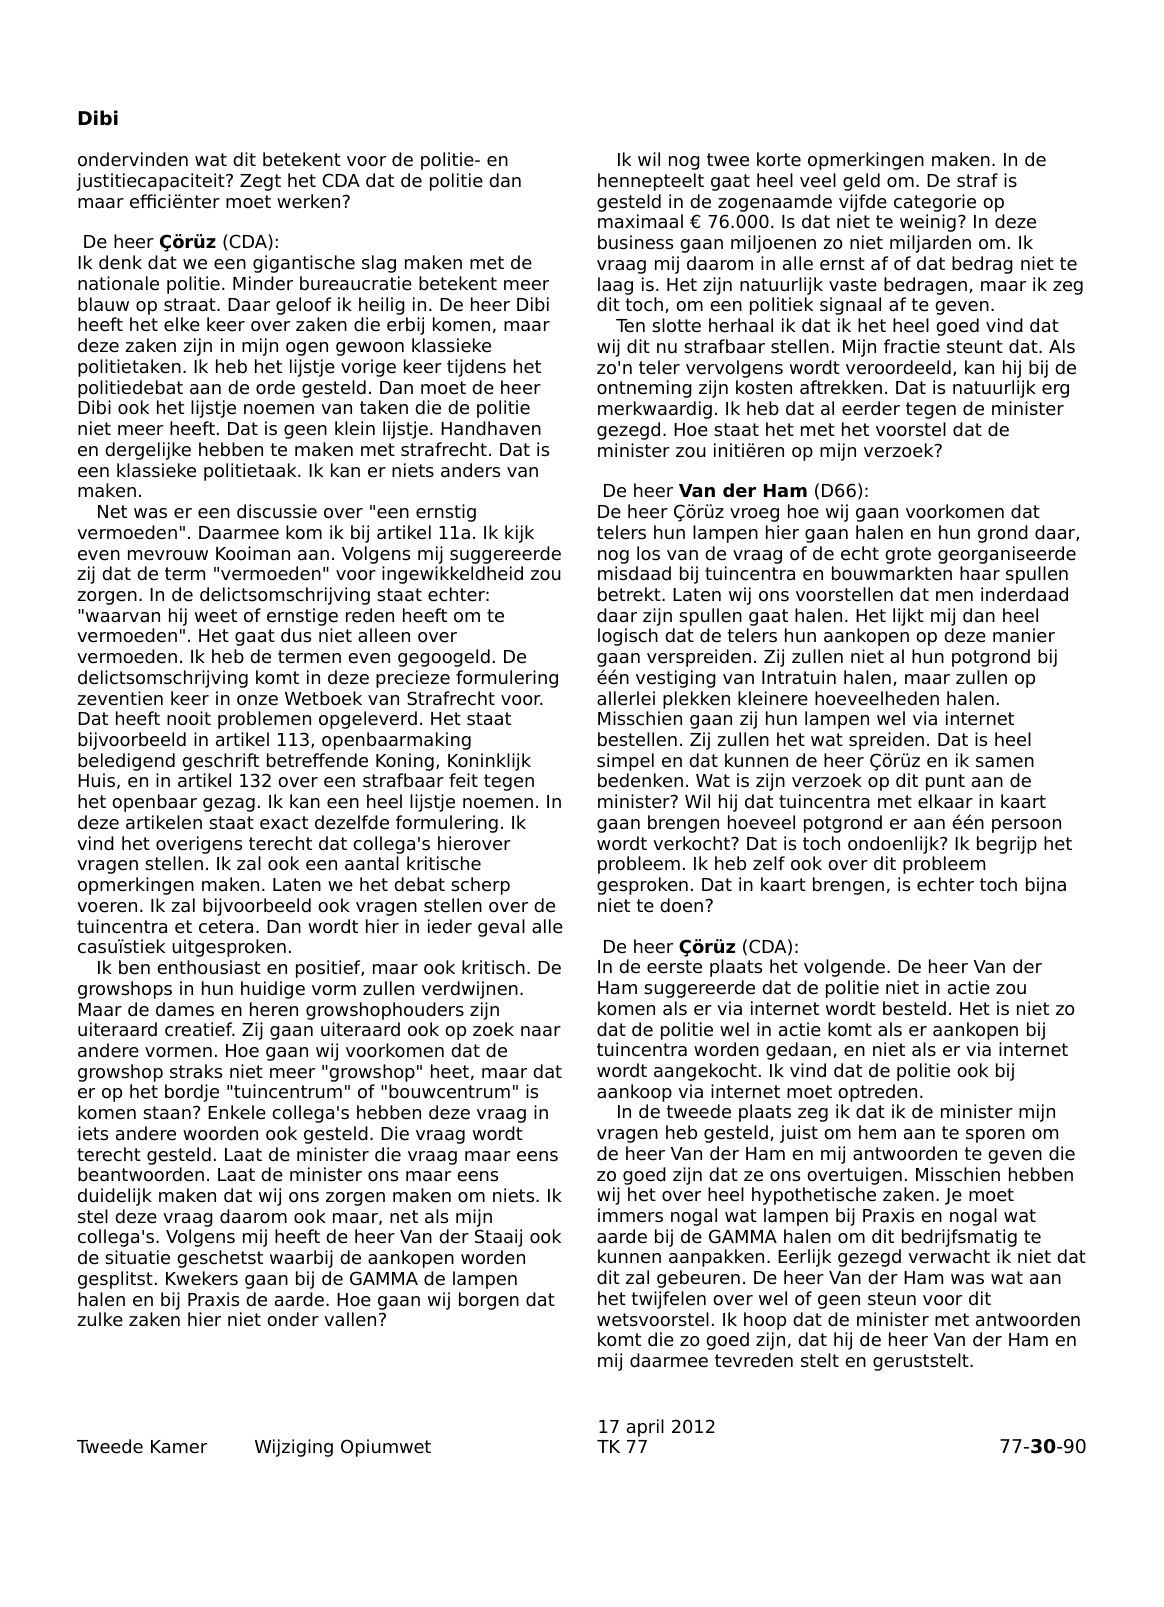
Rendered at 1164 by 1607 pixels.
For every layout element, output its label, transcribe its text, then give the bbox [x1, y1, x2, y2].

text Net was er een discussie over "een ernstig vermoeden". Daarmee kom ik bij artikel 11a. Ik kijk even mevrouw Kooiman aan. Volgens mij suggereerde zij dat de term "vermoeden" voor ingewikkeldheid zou zorgen. In de delictsomschrijving staat echter: "waarvan hij weet of ernstige reden heeft om te vermoeden". Het gaat dus niet alleen over vermoeden. Ik heb de termen even gegoogeld. De delictsomschrijving komt in deze precieze formulering zeventien keer in onze Wetboek van Strafrecht voor. Dat heeft nooit problemen opgeleverd. Het staat bijvoorbeeld in artikel 113, openbaarmaking beledigend geschrift betreffende Koning, Koninklijk Huis, en in artikel 132 over een strafbaar feit tegen het openbaar gezag. Ik kan een heel lijstje noemen. In deze artikelen staat exact dezelfde formulering. Ik vind het overigens terecht dat collega's hierover vragen stellen. Ik zal ook een aantal kritische opmerkingen maken. Laten we het debat scherp voeren. Ik zal bijvoorbeeld ook vragen stellen over de tuincentra et cetera. Dan wordt hier in ieder geval alle casuïstiek uitgesproken. [77, 502, 567, 958]
text Ik denk dat we een gigantische slag maken met de nationale politie. Minder bureaucratie betekent meer blauw op straat. Daar geloof ik heilig in. De heer Dibi heeft het elke keer over zaken die erbij komen, maar deze zaken zijn in mijn ogen gewoon klassieke politietaken. Ik heb het lijstje vorige keer tijdens het politiedebat aan de orde gesteld. Dan moet de heer Dibi ook het lijstje noemen van taken die de politie niet meer heeft. Dat is geen klein lijstje. Handhaven en dergelijke hebben te maken met strafrecht. Dat is een klassieke politietaak. Ik kan er niets anders van maken. [77, 253, 567, 502]
text ondervinden wat dit betekent voor de politie- en justitiecapaciteit? Zegt het CDA dat de politie dan maar efficiënter moet werken? [77, 150, 567, 212]
text Ten slotte herhaal ik dat ik het heel goed vind dat wij dit nu strafbaar stellen. Mijn fractie steunt dat. Als zo'n teler vervolgens wordt veroordeeld, kan hij bij de ontneming zijn kosten aftrekken. Dat is natuurlijk erg merkwaardig. Ik heb dat al eerder tegen de minister gezegd. Hoe staat het met het voorstel dat de minister zou initiëren op mijn verzoek? [596, 316, 1087, 461]
text De heer Çörüz (CDA): [596, 936, 1087, 957]
text In de tweede plaats zeg ik dat ik de minister mijn vragen heb gesteld, juist om hem aan te sporen om de heer Van der Ham en mij antwoorden te geven die zo goed zijn dat ze ons overtuigen. Misschien hebben wij het over heel hypothetische zaken. Je moet immers nogal wat lampen bij Praxis en nogal wat aarde bij de GAMMA halen om dit bedrijfsmatig te kunnen aanpakken. Eerlijk gezegd verwacht ik niet dat dit zal gebeuren. De heer Van der Ham was wat aan het twijfelen over wel of geen steun voor dit wetsvoorstel. Ik hoop dat de minister met antwoorden komt die zo goed zijn, dat hij de heer Van der Ham en mij daarmee tevreden stelt en geruststelt. [596, 1102, 1087, 1372]
text Ik wil nog twee korte opmerkingen maken. In de hennepteelt gaat heel veel geld om. De straf is gesteld in de zogenaamde vijfde categorie op maximaal € 76.000. Is dat niet te weinig? In deze business gaan miljoenen zo niet miljarden om. Ik vraag mij daarom in alle ernst af of dat bedrag niet te laag is. Het zijn natuurlijk vaste bedragen, maar ik zeg dit toch, om een politiek signaal af te geven. [596, 150, 1087, 316]
text Ik ben enthousiast en positief, maar ook kritisch. De growshops in hun huidige vorm zullen verdwijnen. Maar de dames en heren growshophouders zijn uiteraard creatief. Zij gaan uiteraard ook op zoek naar andere vormen. Hoe gaan wij voorkomen dat de growshop straks niet meer "growshop" heet, maar dat er op het bordje "tuincentrum" of "bouwcentrum" is komen staan? Enkele collega's hebben deze vraag in iets andere woorden ook gesteld. Die vraag wordt terecht gesteld. Laat de minister die vraag maar eens beantwoorden. Laat de minister ons maar eens duidelijk maken dat wij ons zorgen maken om niets. Ik stel deze vraag daarom ook maar, net als mijn collega's. Volgens mij heeft de heer Van der Staaij ook de situatie geschetst waarbij de aankopen worden gesplitst. Kwekers gaan bij de GAMMA de lampen halen en bij Praxis de aarde. Hoe gaan wij borgen dat zulke zaken hier niet onder vallen? [77, 958, 567, 1331]
text De heer Van der Ham (D66): [596, 481, 1087, 502]
text De heer Çörüz vroeg hoe wij gaan voorkomen dat telers hun lampen hier gaan halen en hun grond daar, nog los van de vraag of de echt grote georganiseerde misdaad bij tuincentra en bouwmarkten haar spullen betrekt. Laten wij ons voorstellen dat men inderdaad daar zijn spullen gaat halen. Het lijkt mij dan heel logisch dat de telers hun aankopen op deze manier gaan verspreiden. Zij zullen niet al hun potgrond bij één vestiging van Intratuin halen, maar zullen op allerlei plekken kleinere hoeveelheden halen. Misschien gaan zij hun lampen wel via internet bestellen. Zij zullen het wat spreiden. Dat is heel simpel en dat kunnen de heer Çörüz en ik samen bedenken. Wat is zijn verzoek op dit punt aan de minister? Wil hij dat tuincentra met elkaar in kaart gaan brengen hoeveel potgrond er aan één persoon wordt verkocht? Dat is toch ondoenlijk? Ik begrijp het probleem. Ik heb zelf ook over dit probleem gesproken. Dat in kaart brengen, is echter toch bijna niet te doen? [596, 502, 1087, 916]
text De heer Çörüz (CDA): [77, 232, 567, 253]
text In de eerste plaats het volgende. De heer Van der Ham suggereerde dat de politie niet in actie zou komen als er via internet wordt besteld. Het is niet zo dat de politie wel in actie komt als er aankopen bij tuincentra worden gedaan, en niet als er via internet wordt aangekocht. Ik vind dat de politie ook bij aankoop via internet moet optreden. [596, 957, 1087, 1102]
